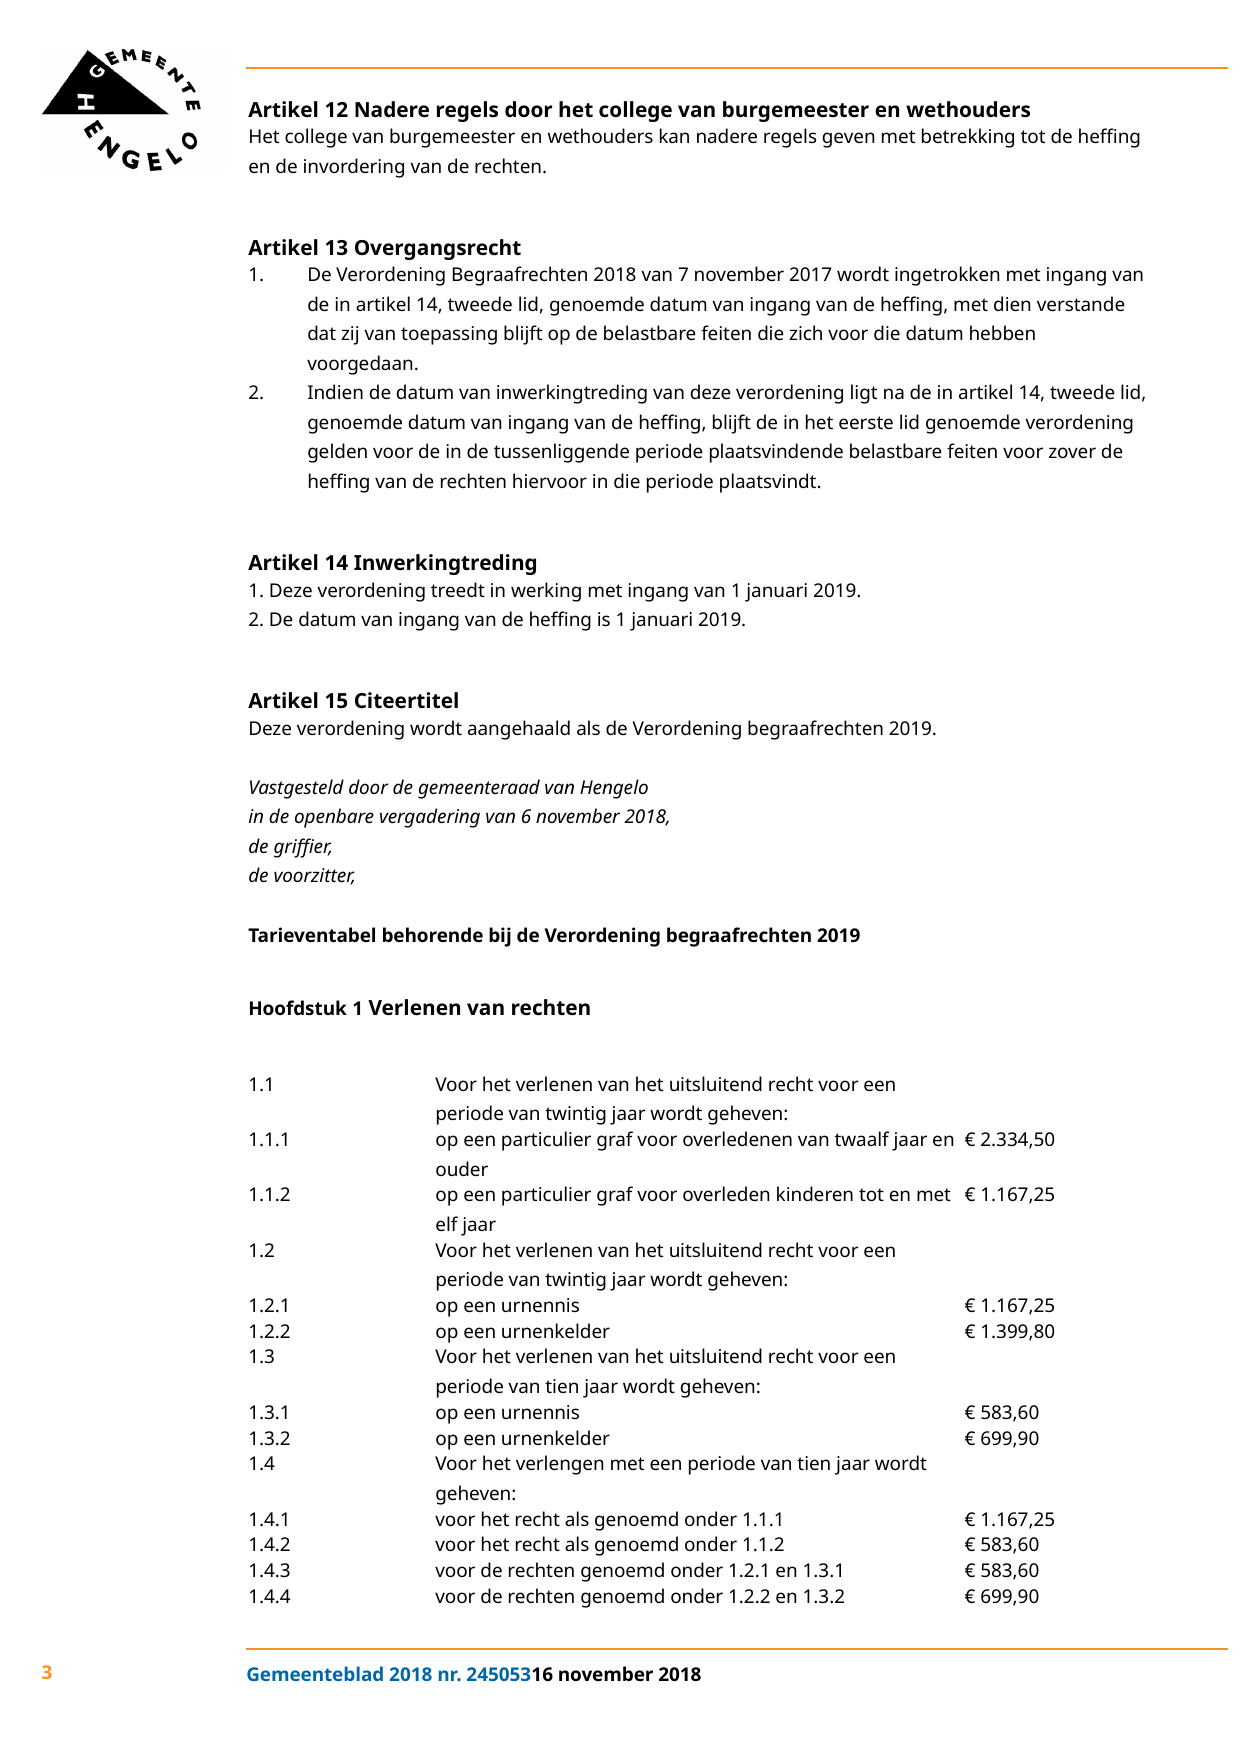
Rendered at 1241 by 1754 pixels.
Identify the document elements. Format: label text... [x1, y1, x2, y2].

text Deze verordening wordt aangehaald als de Verordening begraafrechten 2019. [248, 715, 1152, 741]
table_cell € 1.167,25 [964, 1292, 1152, 1318]
text Hoofdstuk 1 Verlenen van rechten [248, 993, 1152, 1022]
table_cell 1.4.1 [248, 1506, 435, 1532]
table_cell 1.4.2 [248, 1532, 435, 1557]
table_cell op een particulier graf voor overledenen van twaalf jaar en ouder [435, 1126, 964, 1182]
text Het college van burgemeester en wethouders kan nadere regels geven met betrekking tot de heffing en de invordering van de rechten. [248, 123, 1152, 178]
table_cell 1.2 [248, 1237, 435, 1292]
table_cell op een urnennis [435, 1292, 964, 1318]
list De Verordening Begraafrechten 2018 van 7 november 2017 wordt ingetrokken met ingang van de in artikel 14, tweede lid, genoemde datum van ingang van de heffing, met dien verstande dat zij van toepassing blijft op de belastbare feiten die zich voor die datum hebben voorgedaan. [248, 261, 1152, 376]
table_cell op een urnenkelder [435, 1425, 964, 1451]
table_cell [964, 1344, 1152, 1399]
table_cell 1.2.1 [248, 1292, 435, 1318]
table_cell € 583,60 [964, 1557, 1152, 1583]
list Indien de datum van inwerkingtreding van deze verordening ligt na de in artikel 14, tweede lid, genoemde datum van ingang van de heffing, blijft de in het eerste lid genoemde verordening gelden voor de in de tussenliggende periode plaatsvindende belastbare feiten voor zover de heffing van de rechten hiervoor in die periode plaatsvindt. [248, 379, 1152, 494]
table_cell [964, 1451, 1152, 1506]
table_cell 1.4.3 [248, 1557, 435, 1583]
table_cell 1.3.1 [248, 1399, 435, 1425]
table_cell € 699,90 [964, 1425, 1152, 1451]
table_cell 1.1.1 [248, 1126, 435, 1182]
text Vastgesteld door de gemeenteraad van Hengelo [248, 774, 1152, 800]
table_cell € 1.167,25 [964, 1506, 1152, 1532]
text de voorzitter, [248, 863, 1152, 888]
text de griffier, [248, 833, 1152, 859]
table_cell 1.3.2 [248, 1425, 435, 1451]
text Tarieventabel behorende bij de Verordening begraafrechten 2019 [248, 922, 1152, 948]
text Artikel 14 Inwerkingtreding [248, 548, 1152, 577]
table_cell Voor het verlenen van het uitsluitend recht voor een periode van twintig jaar wordt geheven: [435, 1237, 964, 1292]
table_cell op een urnenkelder [435, 1318, 964, 1344]
table_cell € 1.399,80 [964, 1318, 1152, 1344]
text 2. De datum van ingang van de heffing is 1 januari 2019. [248, 606, 1152, 632]
table_header Voor het verlenen van het uitsluitend recht voor een periode van twintig jaar wordt geheven: [435, 1071, 964, 1126]
table_cell op een urnennis [435, 1399, 964, 1425]
picture [41, 47, 231, 172]
table_cell 1.1.2 [248, 1182, 435, 1237]
text 1. Deze verordening treedt in werking met ingang van 1 januari 2019. [248, 577, 1152, 602]
text Artikel 15 Citeertitel [248, 686, 1152, 715]
table_cell € 2.334,50 [964, 1126, 1152, 1182]
table_cell voor de rechten genoemd onder 1.2.1 en 1.3.1 [435, 1557, 964, 1583]
table_cell 1.2.2 [248, 1318, 435, 1344]
table_cell 1.4 [248, 1451, 435, 1506]
table_cell Voor het verlengen met een periode van tien jaar wordt geheven: [435, 1451, 964, 1506]
table_cell Voor het verlenen van het uitsluitend recht voor een periode van tien jaar wordt geheven: [435, 1344, 964, 1399]
text Artikel 13 Overgangsrecht [248, 233, 1152, 261]
table_cell voor het recht als genoemd onder 1.1.1 [435, 1506, 964, 1532]
table_cell voor het recht als genoemd onder 1.1.2 [435, 1532, 964, 1557]
table_cell € 1.167,25 [964, 1182, 1152, 1237]
table_cell 1.3 [248, 1344, 435, 1399]
table_cell op een particulier graf voor overleden kinderen tot en met elf jaar [435, 1182, 964, 1237]
table_header 1.1 [248, 1071, 435, 1126]
table_cell € 699,90 [964, 1583, 1152, 1609]
table_cell voor de rechten genoemd onder 1.2.2 en 1.3.2 [435, 1583, 964, 1609]
table_cell [964, 1237, 1152, 1292]
text in de openbare vergadering van 6 november 2018, [248, 803, 1152, 829]
table_cell 1.4.4 [248, 1583, 435, 1609]
table_cell € 583,60 [964, 1399, 1152, 1425]
table_cell € 583,60 [964, 1532, 1152, 1557]
table_header [964, 1071, 1152, 1126]
text Artikel 12 Nadere regels door het college van burgemeester en wethouders [248, 95, 1152, 123]
